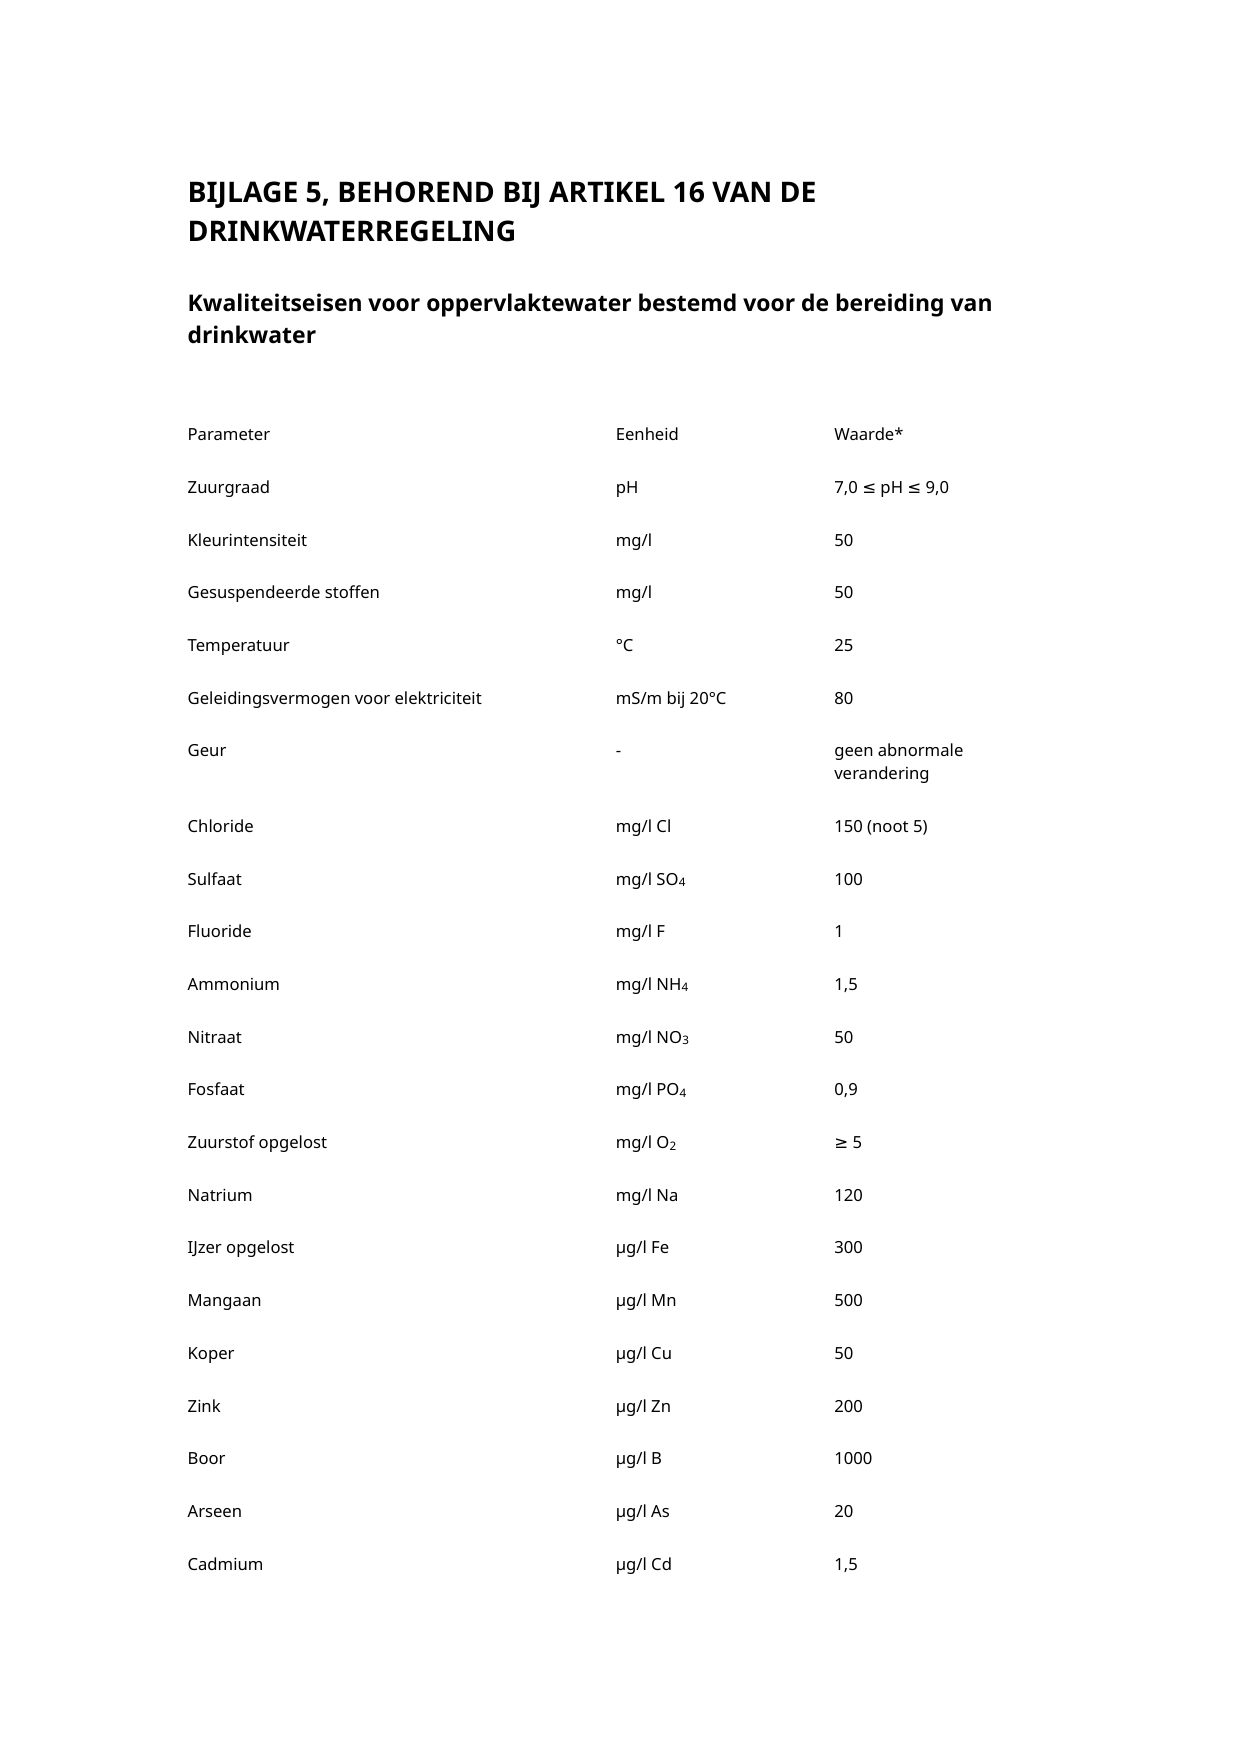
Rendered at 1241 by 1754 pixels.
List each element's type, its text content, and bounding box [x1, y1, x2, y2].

table_cell mg/l O2 [616, 1131, 834, 1183]
table_cell mg/l NO3 [616, 1025, 834, 1078]
table_cell Nitraat [188, 1025, 616, 1078]
table_cell 1,5 [834, 973, 1053, 1025]
table_cell 50 [834, 528, 1053, 581]
table_cell 50 [834, 1025, 1053, 1078]
table_cell Kleurintensiteit [188, 528, 616, 581]
table_cell mg/l PO4 [616, 1078, 834, 1131]
table_cell 25 [834, 634, 1053, 686]
table_cell Geleidingsvermogen voor elektriciteit [188, 686, 616, 739]
table_cell Sulfaat [188, 867, 616, 920]
table_cell Fluoride [188, 920, 616, 972]
table_cell Boor [188, 1447, 616, 1499]
table_cell Mangaan [188, 1289, 616, 1341]
table_cell Natrium [188, 1183, 616, 1236]
table_cell 300 [834, 1236, 1053, 1289]
table_cell 120 [834, 1183, 1053, 1236]
table_cell 0,9 [834, 1078, 1053, 1131]
table_cell Geur [188, 739, 616, 814]
table_cell µg/l Fe [616, 1236, 834, 1289]
table_cell ≥ 5 [834, 1131, 1053, 1183]
subtitle Kwaliteitseisen voor oppervlaktewater bestemd voor de bereiding van drinkwater [187, 287, 1053, 350]
table_cell Zuurgraad [188, 475, 616, 528]
table_cell mg/l Na [616, 1183, 834, 1236]
table_header Waarde* [834, 423, 1053, 475]
table_cell Arseen [188, 1500, 616, 1552]
subtitle BIJLAGE 5, BEHOREND BIJ ARTIKEL 16 VAN DE DRINKWATERREGELING [187, 172, 1053, 250]
table_cell µg/l Cd [616, 1552, 834, 1575]
table_cell - [616, 739, 834, 814]
table_header Eenheid [616, 423, 834, 475]
table_cell µg/l B [616, 1447, 834, 1499]
table_cell Zuurstof opgelost [188, 1131, 616, 1183]
table_cell IJzer opgelost [188, 1236, 616, 1289]
table_cell Cadmium [188, 1552, 616, 1575]
table_cell Fosfaat [188, 1078, 616, 1131]
table_cell Temperatuur [188, 634, 616, 686]
table_cell 100 [834, 867, 1053, 920]
table_header Parameter [188, 423, 616, 475]
table_cell mg/l Cl [616, 814, 834, 867]
table_cell mg/l [616, 581, 834, 633]
table_cell Ammonium [188, 973, 616, 1025]
table_cell mg/l SO4 [616, 867, 834, 920]
table_cell 1,5 [834, 1552, 1053, 1575]
table_cell mg/l F [616, 920, 834, 972]
table_cell °C [616, 634, 834, 686]
table_cell mg/l NH4 [616, 973, 834, 1025]
table_cell mS/m bij 20°C [616, 686, 834, 739]
table_cell Zink [188, 1394, 616, 1447]
table_cell µg/l Zn [616, 1394, 834, 1447]
table_cell 7,0 ≤ pH ≤ 9,0 [834, 475, 1053, 528]
table_cell mg/l [616, 528, 834, 581]
table_cell 200 [834, 1394, 1053, 1447]
table_cell 1 [834, 920, 1053, 972]
table_cell µg/l As [616, 1500, 834, 1552]
table_cell 80 [834, 686, 1053, 739]
table_cell Gesuspendeerde stoffen [188, 581, 616, 633]
table_cell µg/l Cu [616, 1341, 834, 1394]
table_cell pH [616, 475, 834, 528]
table_cell 500 [834, 1289, 1053, 1341]
table_cell 150 (noot 5) [834, 814, 1053, 867]
table_cell Koper [188, 1341, 616, 1394]
table_cell 50 [834, 1341, 1053, 1394]
table_cell 1000 [834, 1447, 1053, 1499]
table_cell geen abnormale verandering [834, 739, 1053, 814]
table_cell µg/l Mn [616, 1289, 834, 1341]
table_cell Chloride [188, 814, 616, 867]
table_cell 20 [834, 1500, 1053, 1552]
table_cell 50 [834, 581, 1053, 633]
